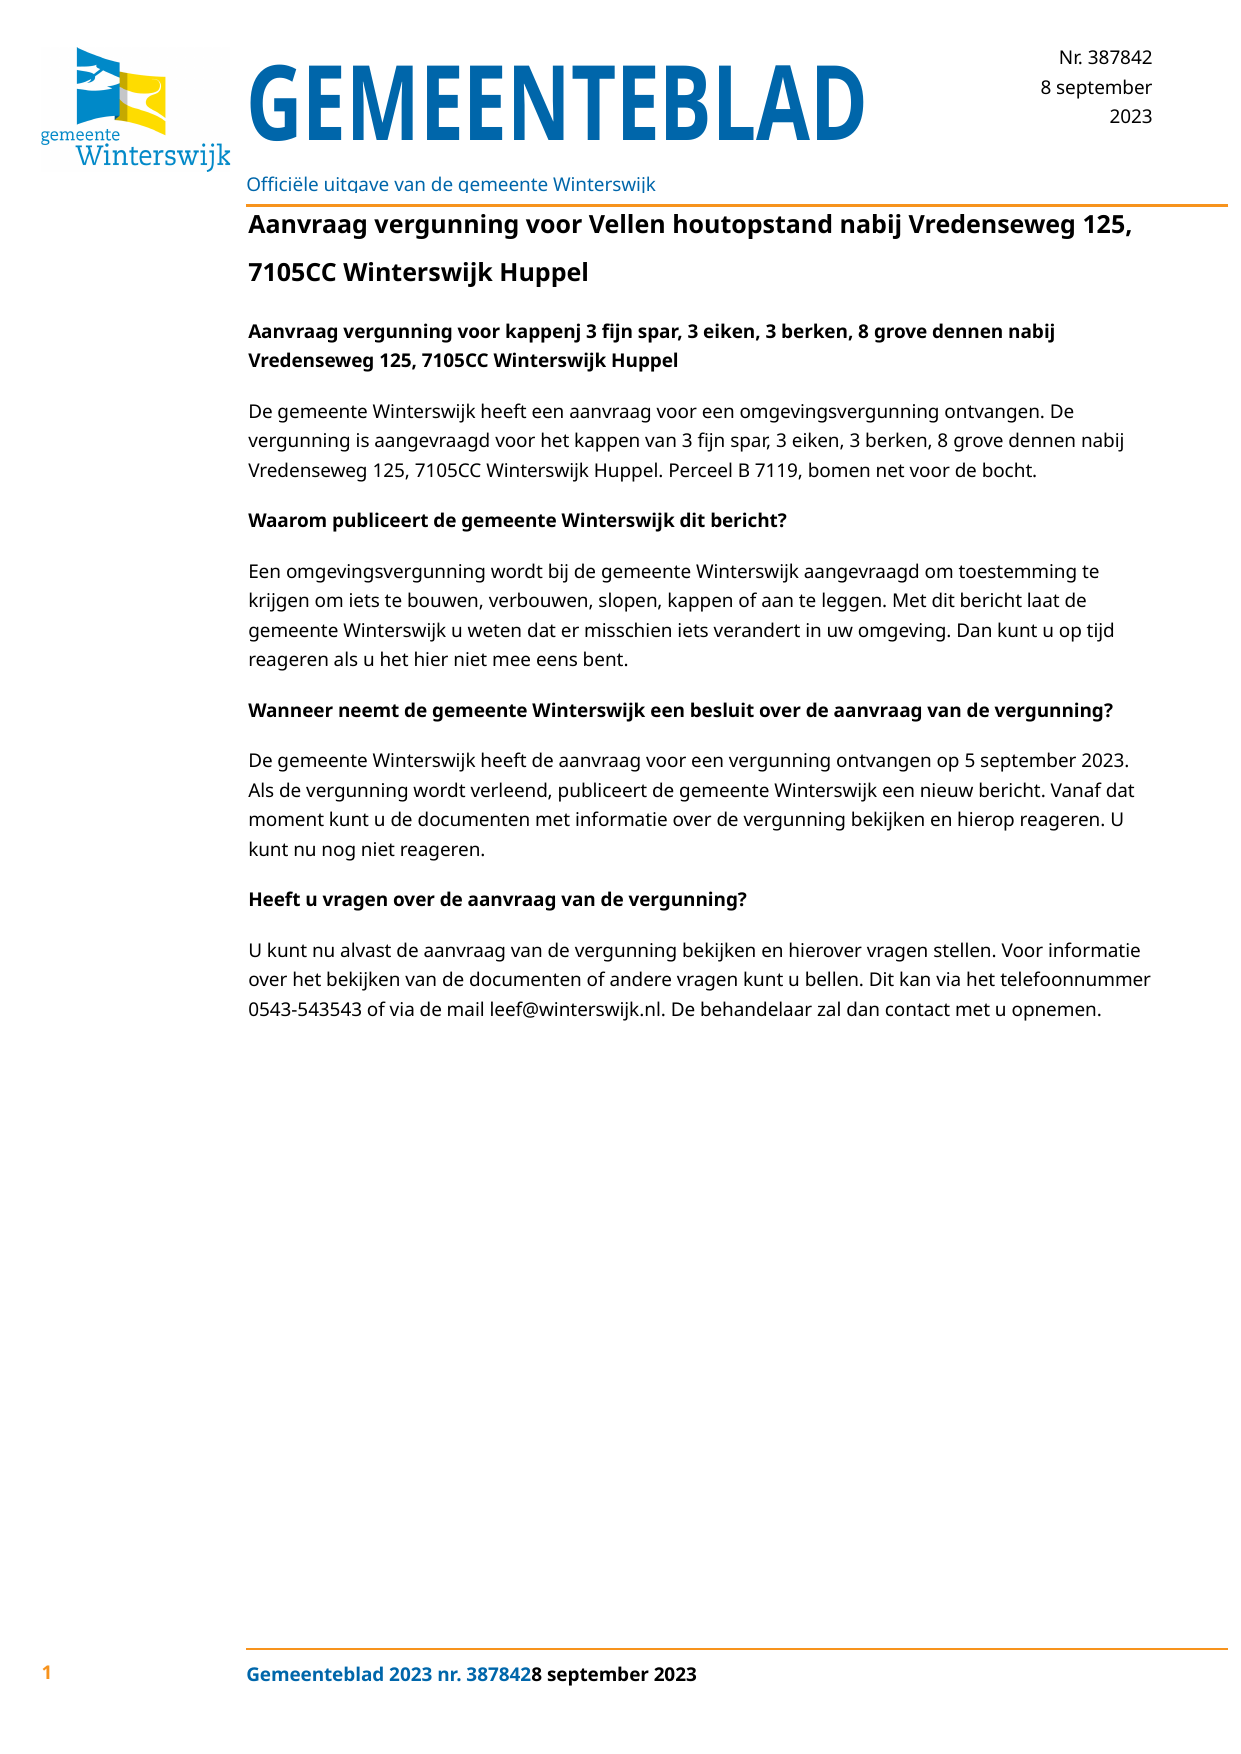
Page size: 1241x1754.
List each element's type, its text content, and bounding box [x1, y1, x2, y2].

text U kunt nu alvast de aanvraag van de vergunning bekijken en hierover vragen stellen. Voor informatie over het bekijken van de documenten of andere vragen kunt u bellen. Dit kan via het telefoonnummer 0543-543543 of via de mail leef@winterswijk.nl. De behandelaar zal dan contact met u opnemen. [248, 937, 1152, 1022]
picture [41, 47, 231, 172]
text Waarom publiceert de gemeente Winterswijk dit bericht? [248, 507, 1152, 533]
picture [225, 153, 231, 162]
text Wanneer neemt de gemeente Winterswijk een besluit over de aanvraag van de vergunning? [248, 697, 1152, 723]
text Aanvraag vergunning voor Vellen houtopstand nabij Vredenseweg 125, 7105CC Winterswijk Huppel [248, 207, 1152, 288]
text Heeft u vragen over de aanvraag van de vergunning? [248, 887, 1152, 912]
text De gemeente Winterswijk heeft de aanvraag voor een vergunning ontvangen op 5 september 2023. Als de vergunning wordt verleend, publiceert de gemeente Winterswijk een nieuw bericht. Vanaf dat moment kunt u de documenten met informatie over de vergunning bekijken en hierop reageren. U kunt nu nog niet reageren. [248, 747, 1152, 862]
text De gemeente Winterswijk heeft een aanvraag voor een omgevingsvergunning ontvangen. De vergunning is aangevraagd voor het kappen van 3 fijn spar, 3 eiken, 3 berken, 8 grove dennen nabij Vredenseweg 125, 7105CC Winterswijk Huppel. Perceel B 7119, bomen net voor de bocht. [248, 398, 1152, 483]
text Een omgevingsvergunning wordt bij de gemeente Winterswijk aangevraagd om toestemming te krijgen om iets te bouwen, verbouwen, slopen, kappen of aan te leggen. Met dit bericht laat de gemeente Winterswijk u weten dat er misschien iets verandert in uw omgeving. Dan kunt u op tijd reageren als u het hier niet mee eens bent. [248, 558, 1152, 672]
text Aanvraag vergunning voor kappenj 3 fijn spar, 3 eiken, 3 berken, 8 grove dennen nabij Vredenseweg 125, 7105CC Winterswijk Huppel [248, 318, 1152, 373]
